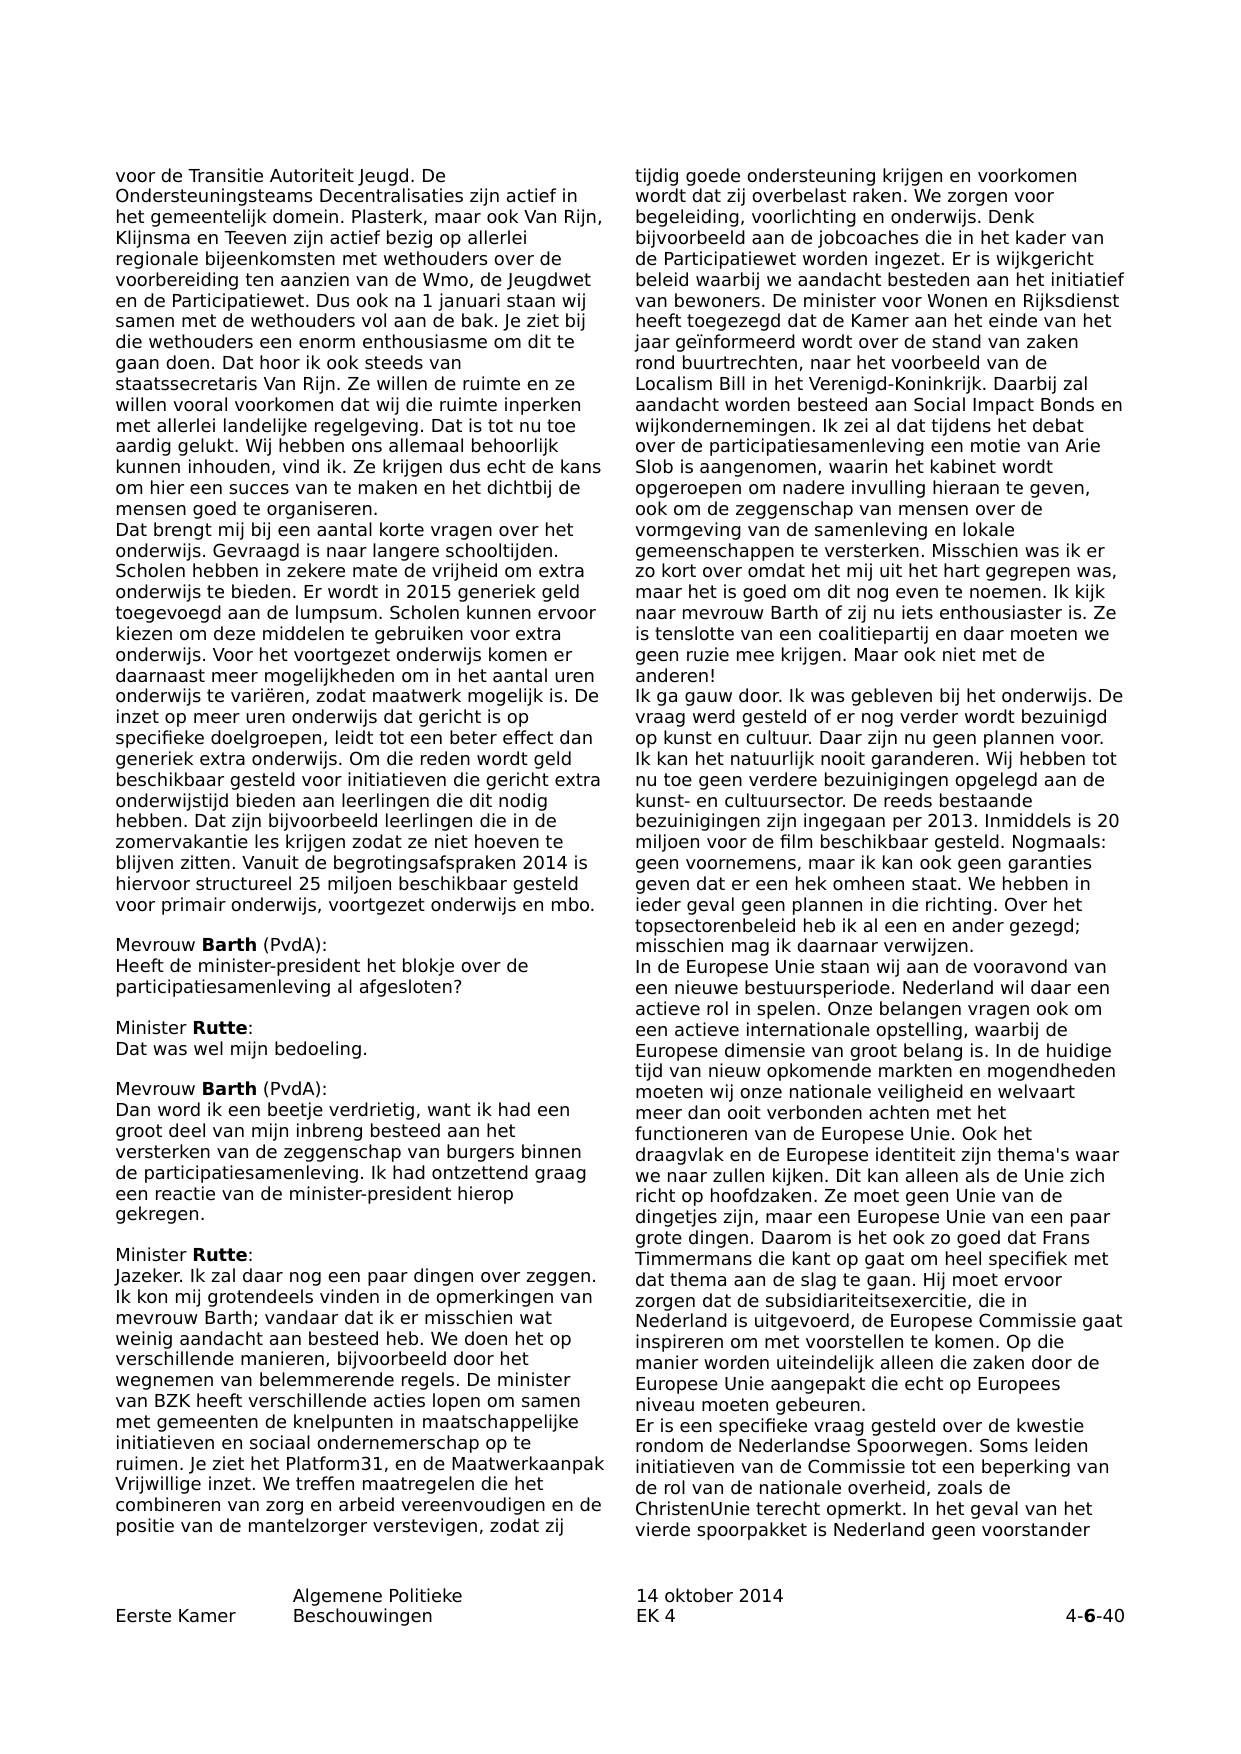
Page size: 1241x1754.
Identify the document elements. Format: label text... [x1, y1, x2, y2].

text Minister Rutte: [115, 1245, 605, 1266]
text Dat brengt mij bij een aantal korte vragen over het onderwijs. Gevraagd is naar langere schooltijden. Scholen hebben in zekere mate de vrijheid om extra onderwijs te bieden. Er wordt in 2015 generiek geld toegevoegd aan de lumpsum. Scholen kunnen ervoor kiezen om deze middelen te gebruiken voor extra onderwijs. Voor het voortgezet onderwijs komen er daarnaast meer mogelijkheden om in het aantal uren onderwijs te variëren, zodat maatwerk mogelijk is. De inzet op meer uren onderwijs dat gericht is op specifieke doelgroepen, leidt tot een beter effect dan generiek extra onderwijs. Om die reden wordt geld beschikbaar gesteld voor initiatieven die gericht extra onderwijstijd bieden aan leerlingen die dit nodig hebben. Dat zijn bijvoorbeeld leerlingen die in de zomervakantie les krijgen zodat ze niet hoeven te blijven zitten. Vanuit de begrotingsafspraken 2014 is hiervoor structureel 25 miljoen beschikbaar gesteld voor primair onderwijs, voortgezet onderwijs en mbo. [115, 519, 605, 915]
text Ik ga gauw door. Ik was gebleven bij het onderwijs. De vraag werd gesteld of er nog verder wordt bezuinigd op kunst en cultuur. Daar zijn nu geen plannen voor. Ik kan het natuurlijk nooit garanderen. Wij hebben tot nu toe geen verdere bezuinigingen opgelegd aan de kunst- en cultuursector. De reeds bestaande bezuinigingen zijn ingegaan per 2013. Inmiddels is 20 miljoen voor de film beschikbaar gesteld. Nogmaals: geen voornemens, maar ik kan ook geen garanties geven dat er een hek omheen staat. We hebben in ieder geval geen plannen in die richting. Over het topsectorenbeleid heb ik al een en ander gezegd; misschien mag ik daarnaar verwijzen. [635, 686, 1125, 957]
text Mevrouw Barth (PvdA): [115, 935, 605, 956]
text In de Europese Unie staan wij aan de vooravond van een nieuwe bestuursperiode. Nederland wil daar een actieve rol in spelen. Onze belangen vragen ook om een actieve internationale opstelling, waarbij de Europese dimensie van groot belang is. In de huidige tijd van nieuw opkomende markten en mogendheden moeten wij onze nationale veiligheid en welvaart meer dan ooit verbonden achten met het functioneren van de Europese Unie. Ook het draagvlak en de Europese identiteit zijn thema's waar we naar zullen kijken. Dit kan alleen als de Unie zich richt op hoofdzaken. Ze moet geen Unie van de dingetjes zijn, maar een Europese Unie van een paar grote dingen. Daarom is het ook zo goed dat Frans Timmermans die kant op gaat om heel specifiek met dat thema aan de slag te gaan. Hij moet ervoor zorgen dat de subsidiariteitsexercitie, die in Nederland is uitgevoerd, de Europese Commissie gaat inspireren om met voorstellen te komen. Op die manier worden uiteindelijk alleen die zaken door de Europese Unie aangepakt die echt op Europees niveau moeten gebeuren. [635, 957, 1125, 1415]
text tijdig goede ondersteuning krijgen en voorkomen wordt dat zij overbelast raken. We zorgen voor begeleiding, voorlichting en onderwijs. Denk bijvoorbeeld aan de jobcoaches die in het kader van de Participatiewet worden ingezet. Er is wijkgericht beleid waarbij we aandacht besteden aan het initiatief van bewoners. De minister voor Wonen en Rijksdienst heeft toegezegd dat de Kamer aan het einde van het jaar geïnformeerd wordt over de stand van zaken rond buurtrechten, naar het voorbeeld van de Localism Bill in het Verenigd-Koninkrijk. Daarbij zal aandacht worden besteed aan Social Impact Bonds en wijkondernemingen. Ik zei al dat tijdens het debat over de participatiesamenleving een motie van Arie Slob is aangenomen, waarin het kabinet wordt opgeroepen om nadere invulling hieraan te geven, ook om de zeggenschap van mensen over de vormgeving van de samenleving en lokale gemeenschappen te versterken. Misschien was ik er zo kort over omdat het mij uit het hart gegrepen was, maar het is goed om dit nog even te noemen. Ik kijk naar mevrouw Barth of zij nu iets enthousiaster is. Ze is tenslotte van een coalitiepartij en daar moeten we geen ruzie mee krijgen. Maar ook niet met de anderen! [635, 165, 1125, 686]
text Er is een specifieke vraag gesteld over de kwestie rondom de Nederlandse Spoorwegen. Soms leiden initiatieven van de Commissie tot een beperking van de rol van de nationale overheid, zoals de ChristenUnie terecht opmerkt. In het geval van het vierde spoorpakket is Nederland geen voorstander [635, 1415, 1125, 1540]
text voor de Transitie Autoriteit Jeugd. De Ondersteuningsteams Decentralisaties zijn actief in het gemeentelijk domein. Plasterk, maar ook Van Rijn, Klijnsma en Teeven zijn actief bezig op allerlei regionale bijeenkomsten met wethouders over de voorbereiding ten aanzien van de Wmo, de Jeugdwet en de Participatiewet. Dus ook na 1 januari staan wij samen met de wethouders vol aan de bak. Je ziet bij die wethouders een enorm enthousiasme om dit te gaan doen. Dat hoor ik ook steeds van staatssecretaris Van Rijn. Ze willen de ruimte en ze willen vooral voorkomen dat wij die ruimte inperken met allerlei landelijke regelgeving. Dat is tot nu toe aardig gelukt. Wij hebben ons allemaal behoorlijk kunnen inhouden, vind ik. Ze krijgen dus echt de kans om hier een succes van te maken en het dichtbij de mensen goed te organiseren. [115, 165, 605, 519]
text Dan word ik een beetje verdrietig, want ik had een groot deel van mijn inbreng besteed aan het versterken van de zeggenschap van burgers binnen de participatiesamenleving. Ik had ontzettend graag een reactie van de minister-president hierop gekregen. [115, 1100, 605, 1225]
text Jazeker. Ik zal daar nog een paar dingen over zeggen. Ik kon mij grotendeels vinden in de opmerkingen van mevrouw Barth; vandaar dat ik er misschien wat weinig aandacht aan besteed heb. We doen het op verschillende manieren, bijvoorbeeld door het wegnemen van belemmerende regels. De minister van BZK heeft verschillende acties lopen om samen met gemeenten de knelpunten in maatschappelijke initiatieven en sociaal ondernemerschap op te ruimen. Je ziet het Platform31, en de Maatwerkaanpak Vrijwillige inzet. We treffen maatregelen die het combineren van zorg en arbeid vereenvoudigen en de positie van de mantelzorger verstevigen, zodat zij [115, 1266, 605, 1537]
text Dat was wel mijn bedoeling. [115, 1038, 605, 1059]
text Heeft de minister-president het blokje over de participatiesamenleving al afgesloten? [115, 956, 605, 998]
text Minister Rutte: [115, 1018, 605, 1038]
text Mevrouw Barth (PvdA): [115, 1079, 605, 1100]
